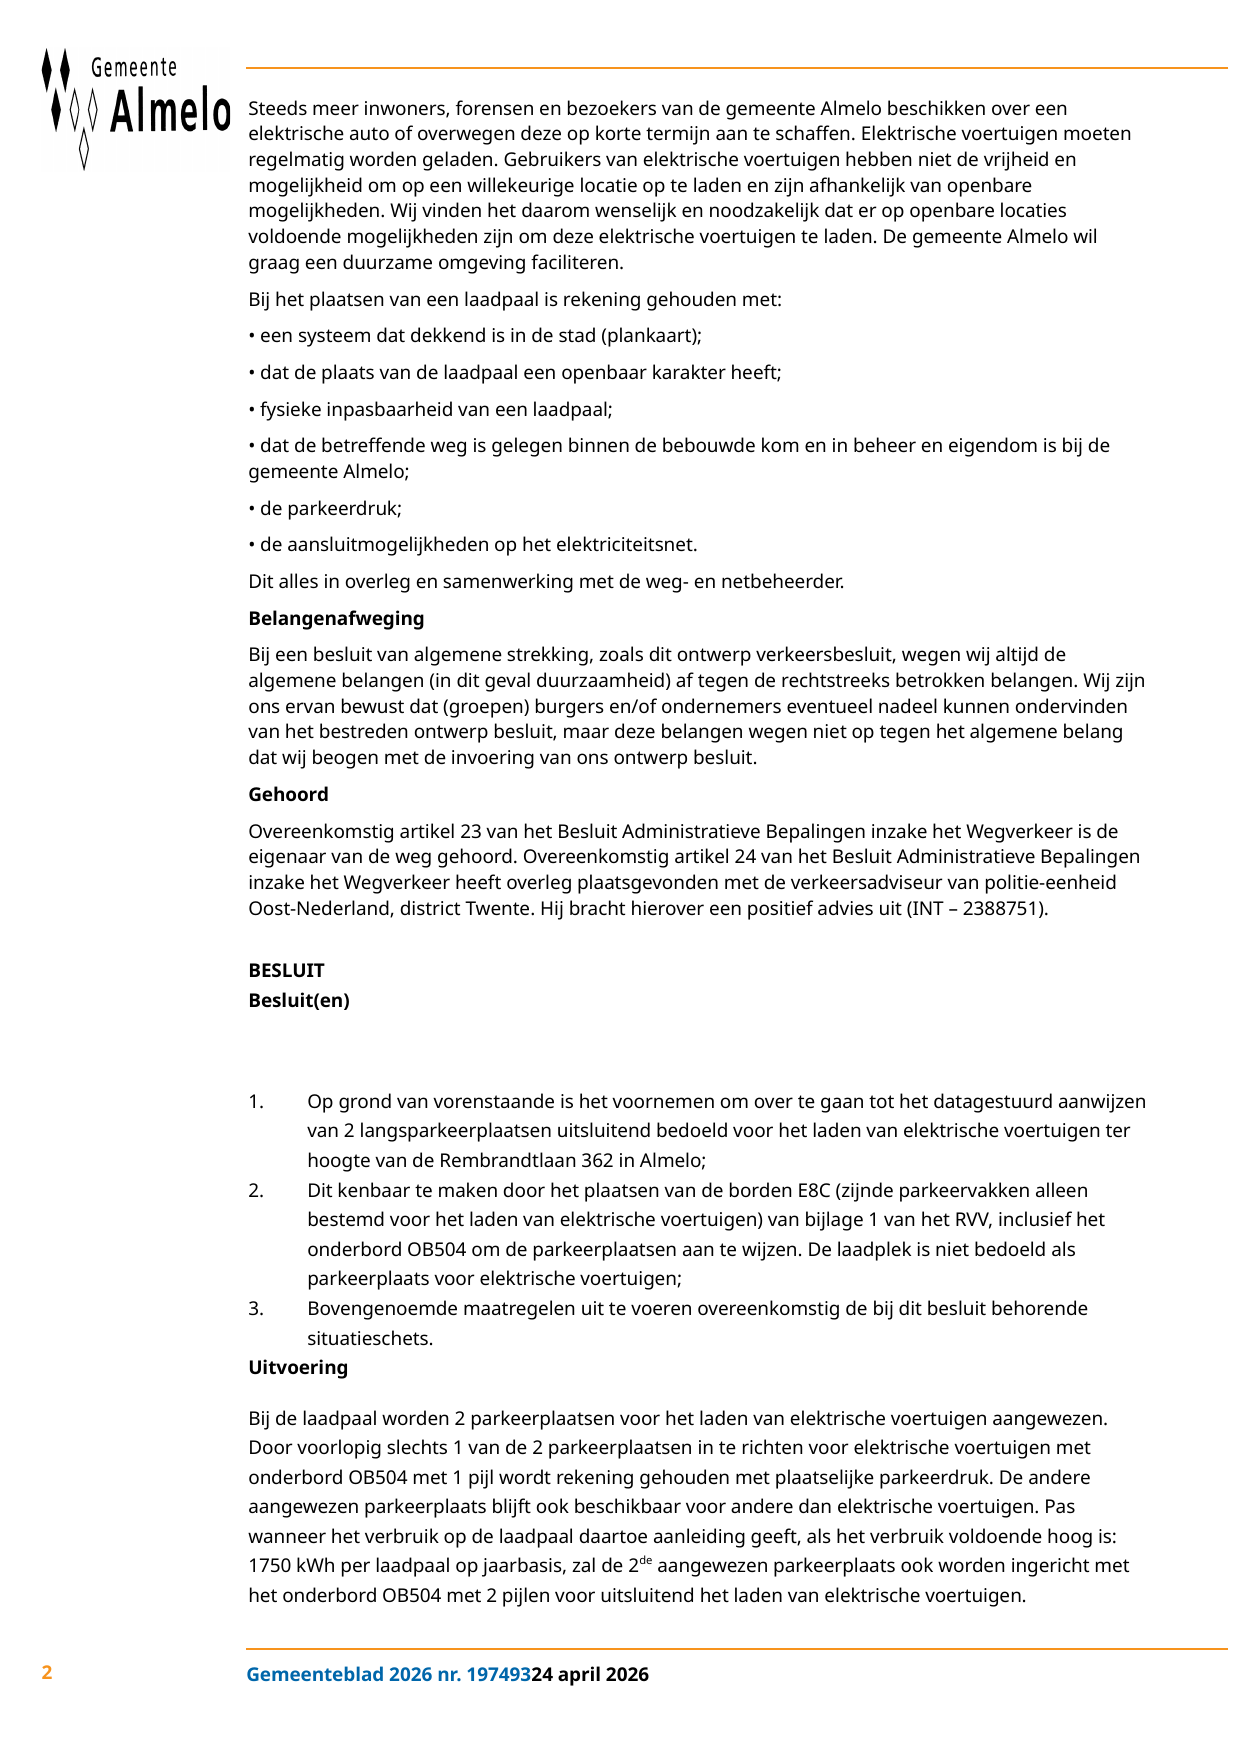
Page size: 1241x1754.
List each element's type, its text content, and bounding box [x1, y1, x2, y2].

text • dat de plaats van de laadpaal een openbaar karakter heeft; [248, 359, 1152, 385]
text • de parkeerdruk; [248, 495, 1152, 521]
text Bij de laadpaal worden 2 parkeerplaatsen voor het laden van elektrische voertuigen aangewezen. Door voorlopig slechts 1 van de 2 parkeerplaatsen in te richten voor elektrische voertuigen met onderbord OB504 met 1 pijl wordt rekening gehouden met plaatselijke parkeerdruk. De andere aangewezen parkeerplaats blijft ook beschikbaar voor andere dan elektrische voertuigen. Pas wanneer het verbruik op de laadpaal daartoe aanleiding geeft, als het verbruik voldoende hoog is: 1750 kWh per laadpaal op jaarbasis, zal de 2de aangewezen parkeerplaats ook worden ingericht met het onderbord OB504 met 2 pijlen voor uitsluitend het laden van elektrische voertuigen. [248, 1405, 1152, 1608]
list Bovengenoemde maatregelen uit te voeren overeenkomstig de bij dit besluit behorende situatieschets. [248, 1295, 1152, 1351]
text Besluit(en) [248, 987, 1152, 1013]
text • dat de betreffende weg is gelegen binnen de bebouwde kom en in beheer en eigendom is bij de gemeente Almelo; [248, 432, 1152, 484]
list Dit kenbaar te maken door het plaatsen van de borden E8C (zijnde parkeervakken alleen bestemd voor het laden van elektrische voertuigen) van bijlage 1 van het RVV, inclusief het onderbord OB504 om de parkeerplaatsen aan te wijzen. De laadplek is niet bedoeld als parkeerplaats voor elektrische voertuigen; [248, 1177, 1152, 1291]
list Op grond van vorenstaande is het voornemen om over te gaan tot het datagestuurd aanwijzen van 2 langsparkeerplaatsen uitsluitend bedoeld voor het laden van elektrische voertuigen ter hoogte van de Rembrandtlaan 362 in Almelo; [248, 1088, 1152, 1173]
text Overeenkomstig artikel 23 van het Besluit Administratieve Bepalingen inzake het Wegverkeer is de eigenaar van de weg gehoord. Overeenkomstig artikel 24 van het Besluit Administratieve Bepalingen inzake het Wegverkeer heeft overleg plaatsgevonden met de verkeersadviseur van politie-eenheid Oost-Nederland, district Twente. Hij bracht hierover een positief advies uit (INT – 2388751). [248, 818, 1152, 921]
text Gehoord [248, 781, 1152, 807]
text Bij een besluit van algemene strekking, zoals dit ontwerp verkeersbesluit, wegen wij altijd de algemene belangen (in dit geval duurzaamheid) af tegen de rechtstreeks betrokken belangen. Wij zijn ons ervan bewust dat (groepen) burgers en/of ondernemers eventueel nadeel kunnen ondervinden van het bestreden ontwerp besluit, maar deze belangen wegen niet op tegen het algemene belang dat wij beogen met de invoering van ons ontwerp besluit. [248, 642, 1152, 770]
text • fysieke inpasbaarheid van een laadpaal; [248, 396, 1152, 422]
text • een systeem dat dekkend is in de stad (plankaart); [248, 322, 1152, 348]
text Dit alles in overleg en samenwerking met de weg- en netbeheerder. [248, 568, 1152, 594]
picture [41, 47, 231, 172]
text • de aansluitmogelijkheden op het elektriciteitsnet. [248, 532, 1152, 557]
text Steeds meer inwoners, forensen en bezoekers van de gemeente Almelo beschikken over een elektrische auto of overwegen deze op korte termijn aan te schaffen. Elektrische voertuigen moeten regelmatig worden geladen. Gebruikers van elektrische voertuigen hebben niet de vrijheid en mogelijkheid om op een willekeurige locatie op te laden en zijn afhankelijk van openbare mogelijkheden. Wij vinden het daarom wenselijk en noodzakelijk dat er op openbare locaties voldoende mogelijkheden zijn om deze elektrische voertuigen te laden. De gemeente Almelo wil graag een duurzame omgeving faciliteren. [248, 95, 1152, 275]
text BESLUIT [248, 958, 1152, 983]
text Uitvoering [248, 1354, 1152, 1380]
text Belangenafweging [248, 605, 1152, 631]
text Bij het plaatsen van een laadpaal is rekening gehouden met: [248, 286, 1152, 312]
